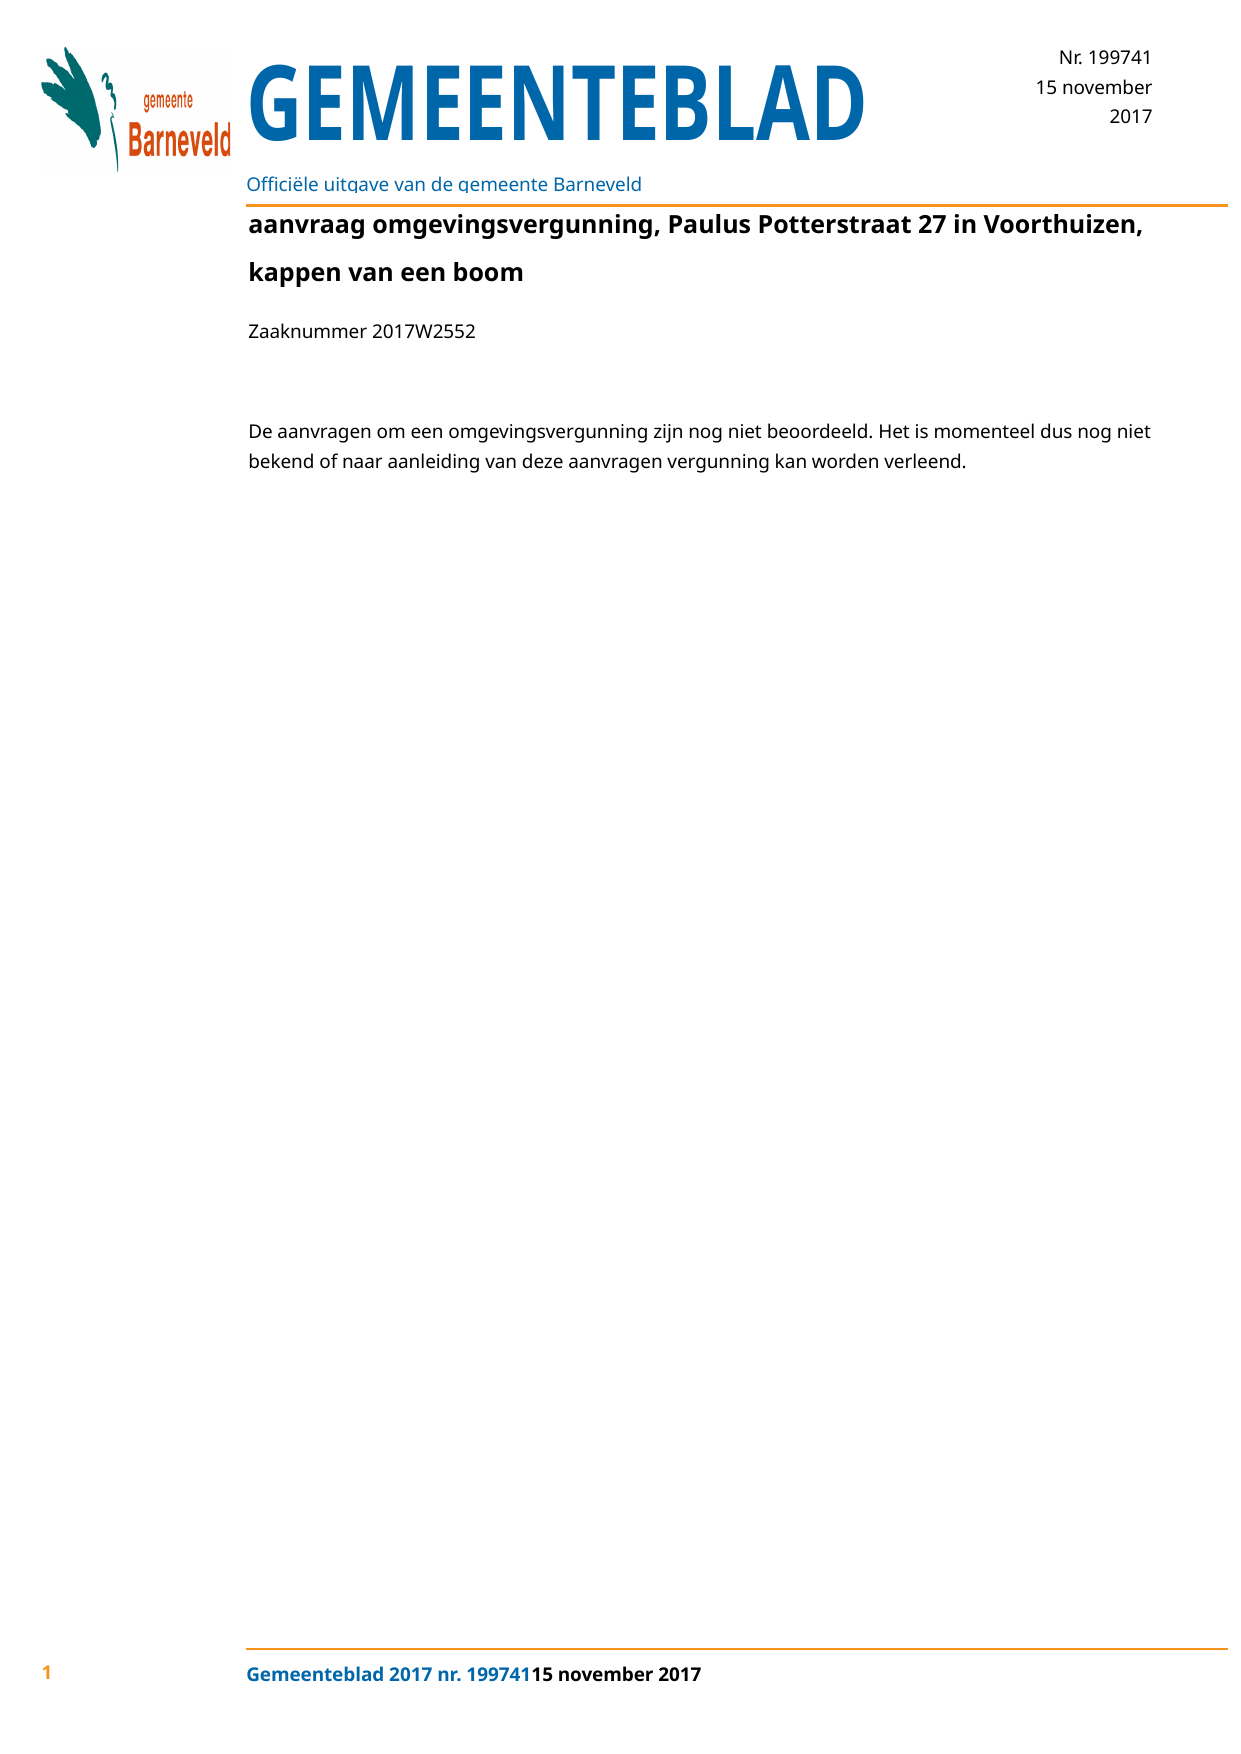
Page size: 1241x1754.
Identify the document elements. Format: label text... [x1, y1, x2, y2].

text De aanvragen om een omgevingsvergunning zijn nog niet beoordeeld. Het is momenteel dus nog niet bekend of naar aanleiding van deze aanvragen vergunning kan worden verleend. [248, 419, 1152, 474]
text Zaaknummer 2017W2552 [248, 318, 1152, 344]
text aanvraag omgevingsvergunning, Paulus Potterstraat 27 in Voorthuizen, kappen van een boom [248, 207, 1152, 288]
picture [41, 47, 231, 172]
